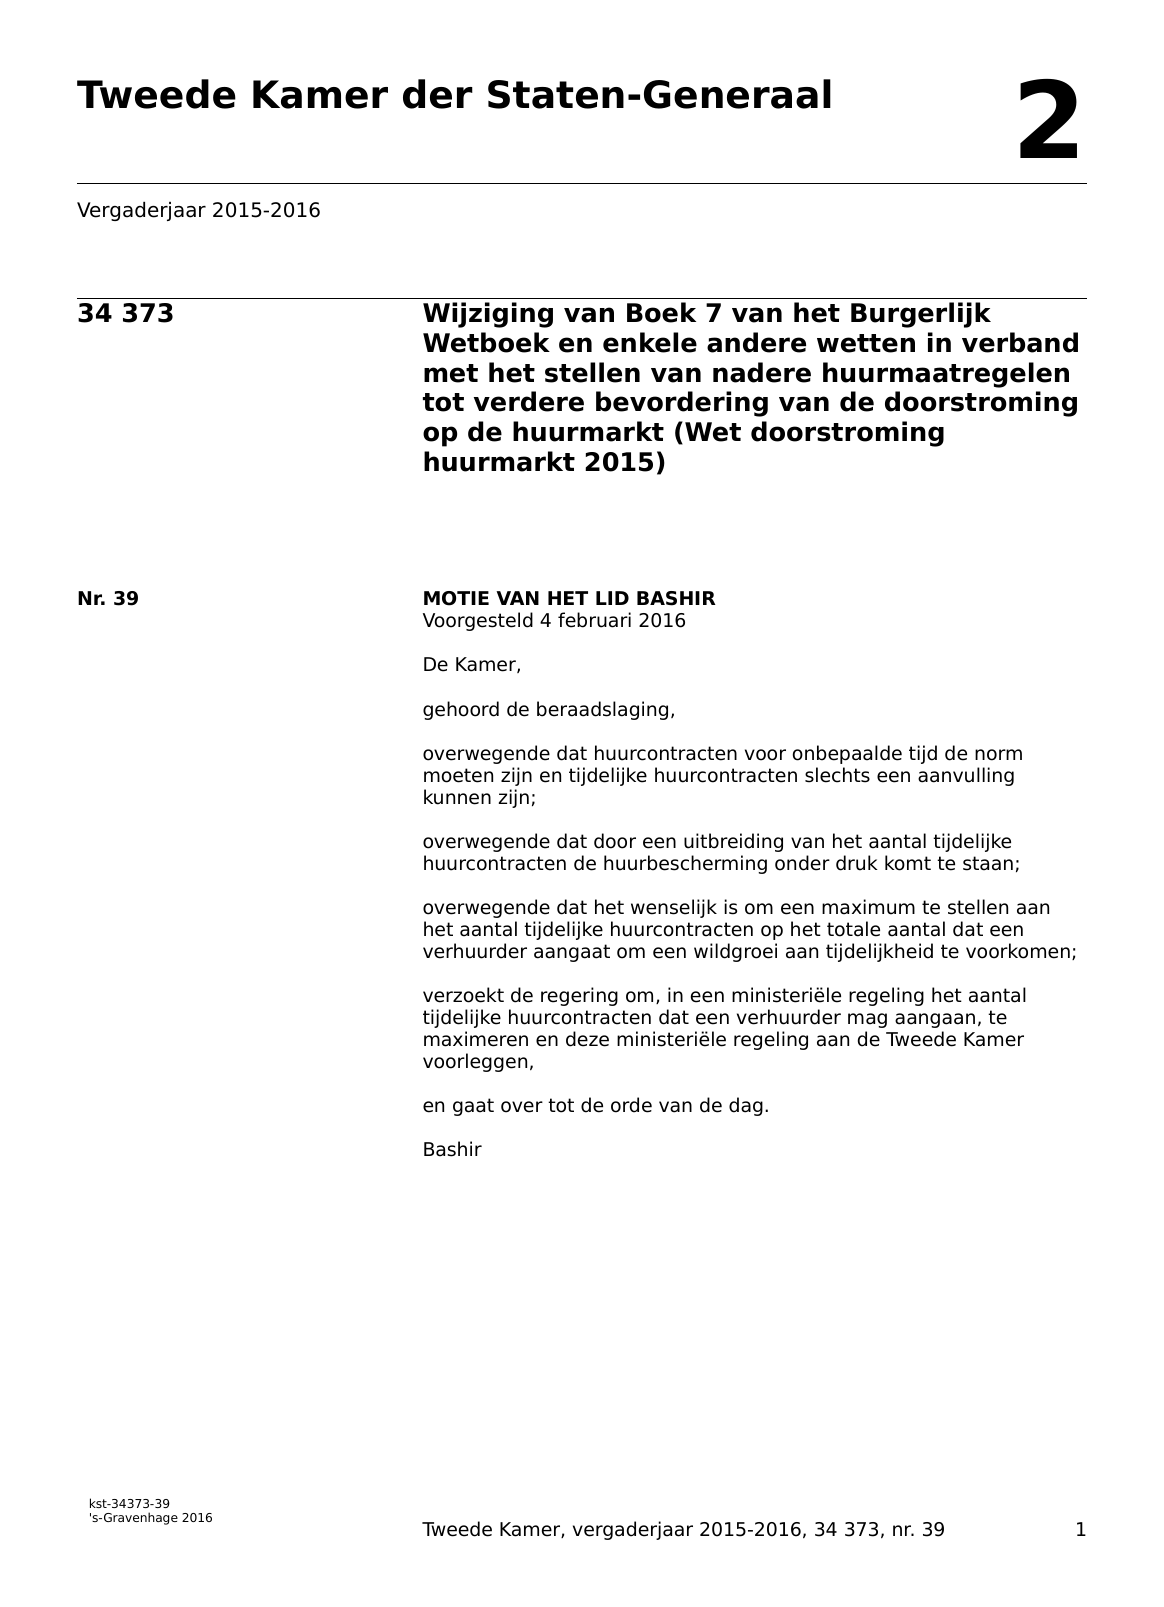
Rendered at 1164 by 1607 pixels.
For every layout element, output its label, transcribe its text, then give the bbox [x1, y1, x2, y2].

text gehoord de beraadslaging, [422, 698, 1087, 720]
text en gaat over tot de orde van de dag. [422, 1095, 1087, 1117]
text overwegende dat huurcontracten voor onbepaalde tijd de norm moeten zijn en tijdelijke huurcontracten slechts een aanvulling kunnen zijn; [422, 743, 1087, 808]
text kst-34373-39 [88, 1497, 323, 1511]
subtitle Nr. 39 MOTIE VAN HET LID BASHIR [77, 588, 1087, 610]
table_cell Vergaderjaar 2015-2016 [77, 184, 1087, 298]
text 's-Gravenhage 2016 [88, 1511, 323, 1525]
text verzoekt de regering om, in een ministeriële regeling het aantal tijdelijke huurcontracten dat een verhuurder mag aangaan, te maximeren en deze ministeriële regeling aan de Tweede Kamer voorleggen, [422, 985, 1087, 1073]
text overwegende dat het wenselijk is om een maximum te stellen aan het aantal tijdelijke huurcontracten op het totale aantal dat een verhuurder aangaat om een wildgroei aan tijdelijkheid te voorkomen; [422, 897, 1087, 963]
text De Kamer, [422, 654, 1087, 676]
text overwegende dat door een uitbreiding van het aantal tijdelijke huurcontracten de huurbescherming onder druk komt te staan; [422, 831, 1087, 875]
table_header 2 [886, 59, 1087, 183]
table_header Tweede Kamer der Staten-Generaal [77, 59, 886, 183]
subtitle 34 373 Wijziging van Boek 7 van het Burgerlijk Wetboek en enkele andere wetten in verband met het stellen van nadere huurmaatregelen tot verdere bevordering van de doorstroming op de huurmarkt (Wet doorstroming huurmarkt 2015) [77, 299, 1087, 477]
text Voorgesteld 4 februari 2016 [422, 610, 1087, 632]
text Bashir [422, 1139, 1087, 1161]
